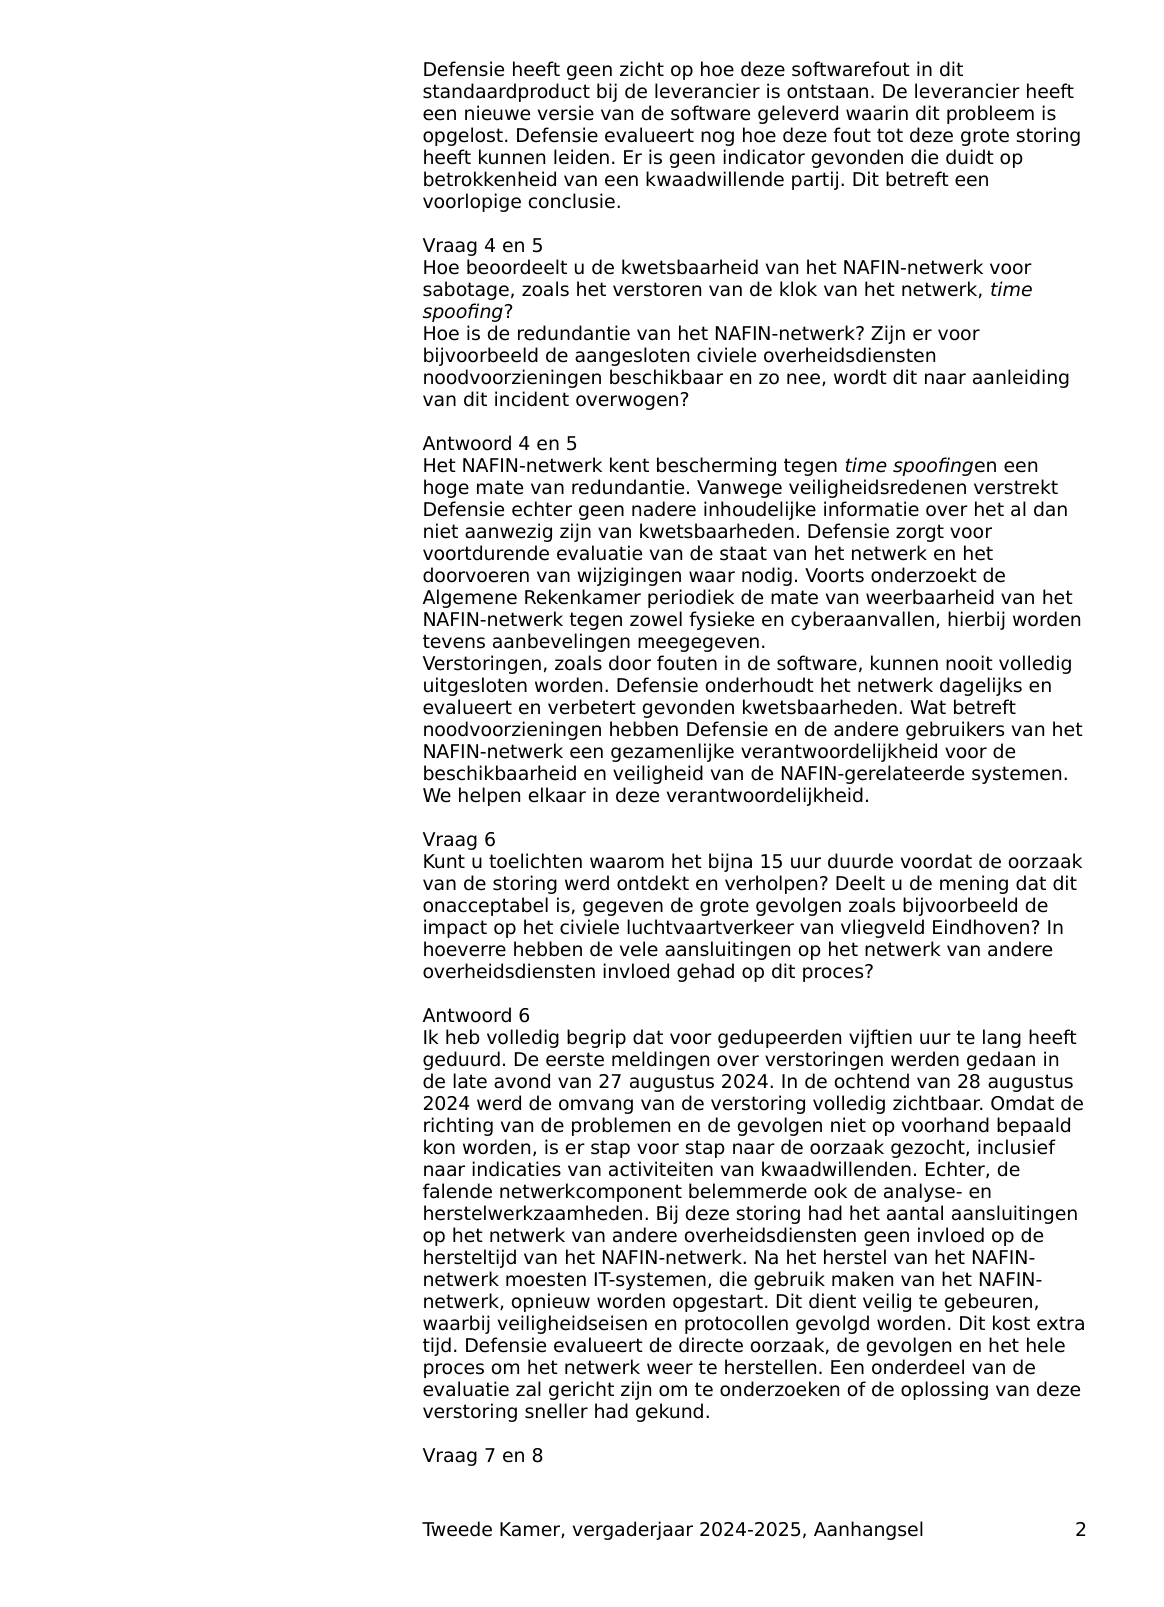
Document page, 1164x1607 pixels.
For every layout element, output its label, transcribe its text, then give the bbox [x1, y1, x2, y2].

text Hoe beoordeelt u de kwetsbaarheid van het NAFIN-netwerk voor sabotage, zoals het verstoren van de klok van het netwerk, time spoofing? [422, 257, 1087, 323]
text Het NAFIN-netwerk kent bescherming tegen time spoofingen een hoge mate van redundantie. Vanwege veiligheidsredenen verstrekt Defensie echter geen nadere inhoudelijke informatie over het al dan niet aanwezig zijn van kwetsbaarheden. Defensie zorgt voor voortdurende evaluatie van de staat van het netwerk en het doorvoeren van wijzigingen waar nodig. Voorts onderzoekt de Algemene Rekenkamer periodiek de mate van weerbaarheid van het NAFIN-netwerk tegen zowel fysieke en cyberaanvallen, hierbij worden tevens aanbevelingen meegegeven. [422, 455, 1087, 653]
text Hoe is de redundantie van het NAFIN-netwerk? Zijn er voor bijvoorbeeld de aangesloten civiele overheidsdiensten noodvoorzieningen beschikbaar en zo nee, wordt dit naar aanleiding van dit incident overwogen? [422, 323, 1087, 411]
text Antwoord 4 en 5 [422, 433, 1087, 455]
text Vraag 4 en 5 [422, 235, 1087, 257]
text Antwoord 6 [422, 1005, 1087, 1027]
text Verstoringen, zoals door fouten in de software, kunnen nooit volledig uitgesloten worden. Defensie onderhoudt het netwerk dagelijks en evalueert en verbetert gevonden kwetsbaarheden. Wat betreft noodvoorzieningen hebben Defensie en de andere gebruikers van het NAFIN-netwerk een gezamenlijke verantwoordelijkheid voor de beschikbaarheid en veiligheid van de NAFIN-gerelateerde systemen. We helpen elkaar in deze verantwoordelijkheid. [422, 653, 1087, 807]
text Ik heb volledig begrip dat voor gedupeerden vijftien uur te lang heeft geduurd. De eerste meldingen over verstoringen werden gedaan in de late avond van 27 augustus 2024. In de ochtend van 28 augustus 2024 werd de omvang van de verstoring volledig zichtbaar. Omdat de richting van de problemen en de gevolgen niet op voorhand bepaald kon worden, is er stap voor stap naar de oorzaak gezocht, inclusief naar indicaties van activiteiten van kwaadwillenden. Echter, de falende netwerkcomponent belemmerde ook de analyse- en herstelwerkzaamheden. Bij deze storing had het aantal aansluitingen op het netwerk van andere overheidsdiensten geen invloed op de hersteltijd van het NAFIN-netwerk. Na het herstel van het NAFIN-netwerk moesten IT-systemen, die gebruik maken van het NAFIN-netwerk, opnieuw worden opgestart. Dit dient veilig te gebeuren, waarbij veiligheidseisen en protocollen gevolgd worden. Dit kost extra tijd. Defensie evalueert de directe oorzaak, de gevolgen en het hele proces om het netwerk weer te herstellen. Een onderdeel van de evaluatie zal gericht zijn om te onderzoeken of de oplossing van deze verstoring sneller had gekund. [422, 1027, 1087, 1423]
text Kunt u toelichten waarom het bijna 15 uur duurde voordat de oorzaak van de storing werd ontdekt en verholpen? Deelt u de mening dat dit onacceptabel is, gegeven de grote gevolgen zoals bijvoorbeeld de impact op het civiele luchtvaartverkeer van vliegveld Eindhoven? In hoeverre hebben de vele aansluitingen op het netwerk van andere overheidsdiensten invloed gehad op dit proces? [422, 851, 1087, 983]
text Vraag 7 en 8 [422, 1445, 1087, 1467]
text Vraag 6 [422, 829, 1087, 851]
text Defensie heeft geen zicht op hoe deze softwarefout in dit standaardproduct bij de leverancier is ontstaan. De leverancier heeft een nieuwe versie van de software geleverd waarin dit probleem is opgelost. Defensie evalueert nog hoe deze fout tot deze grote storing heeft kunnen leiden. Er is geen indicator gevonden die duidt op betrokkenheid van een kwaadwillende partij. Dit betreft een voorlopige conclusie. [422, 59, 1087, 213]
